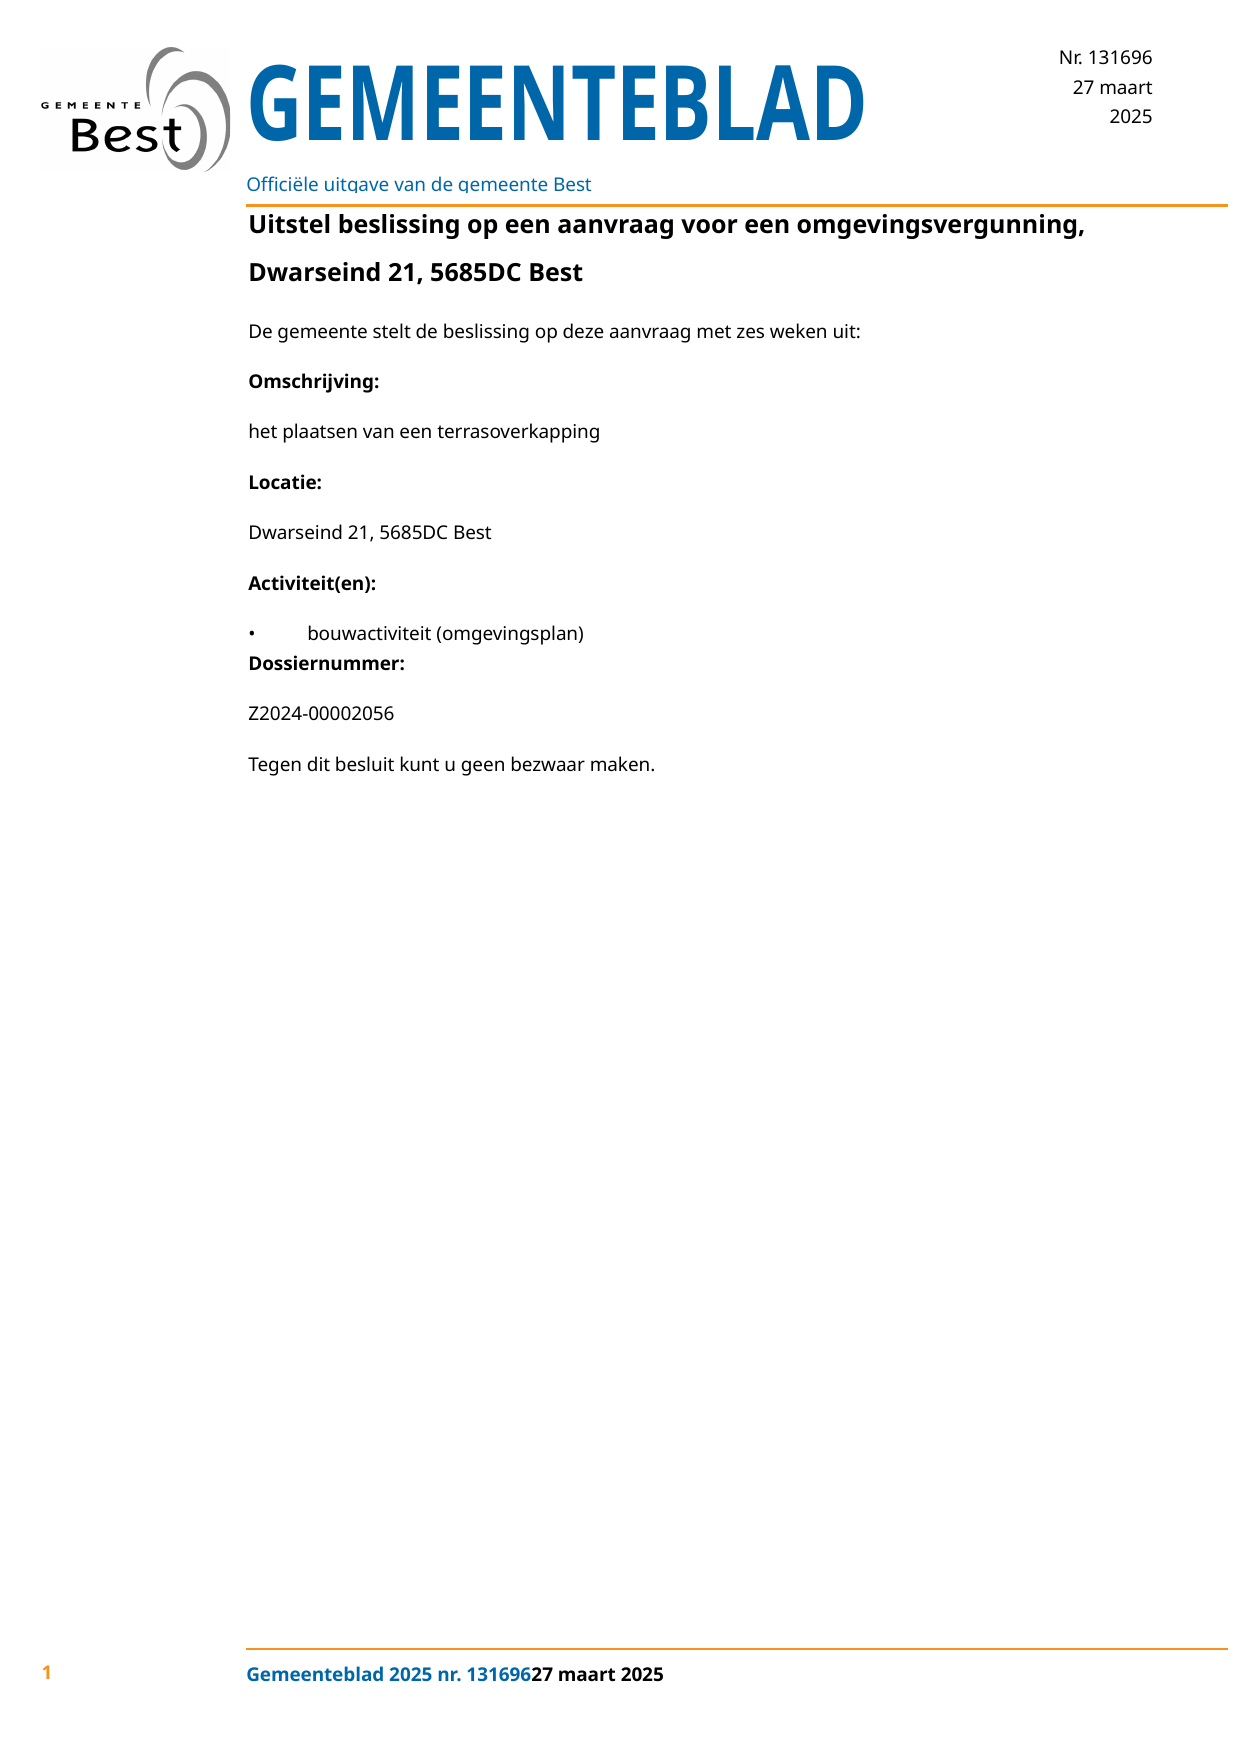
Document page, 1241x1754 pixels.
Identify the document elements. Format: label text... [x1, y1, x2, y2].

text Dwarseind 21, 5685DC Best [248, 519, 1152, 545]
text het plaatsen van een terrasoverkapping [248, 419, 1152, 444]
text Activiteit(en): [248, 570, 1152, 596]
text Uitstel beslissing op een aanvraag voor een omgevingsvergunning, Dwarseind 21, 5685DC Best [248, 207, 1152, 288]
text Z2024-00002056 [248, 700, 1152, 726]
picture [41, 47, 231, 172]
text Dossiernummer: [248, 650, 1152, 676]
text Omschrijving: [248, 368, 1152, 394]
text Tegen dit besluit kunt u geen bezwaar maken. [248, 751, 1152, 777]
list bouwactiviteit (omgevingsplan) [248, 620, 1152, 646]
text De gemeente stelt de beslissing op deze aanvraag met zes weken uit: [248, 318, 1152, 344]
text Locatie: [248, 469, 1152, 495]
